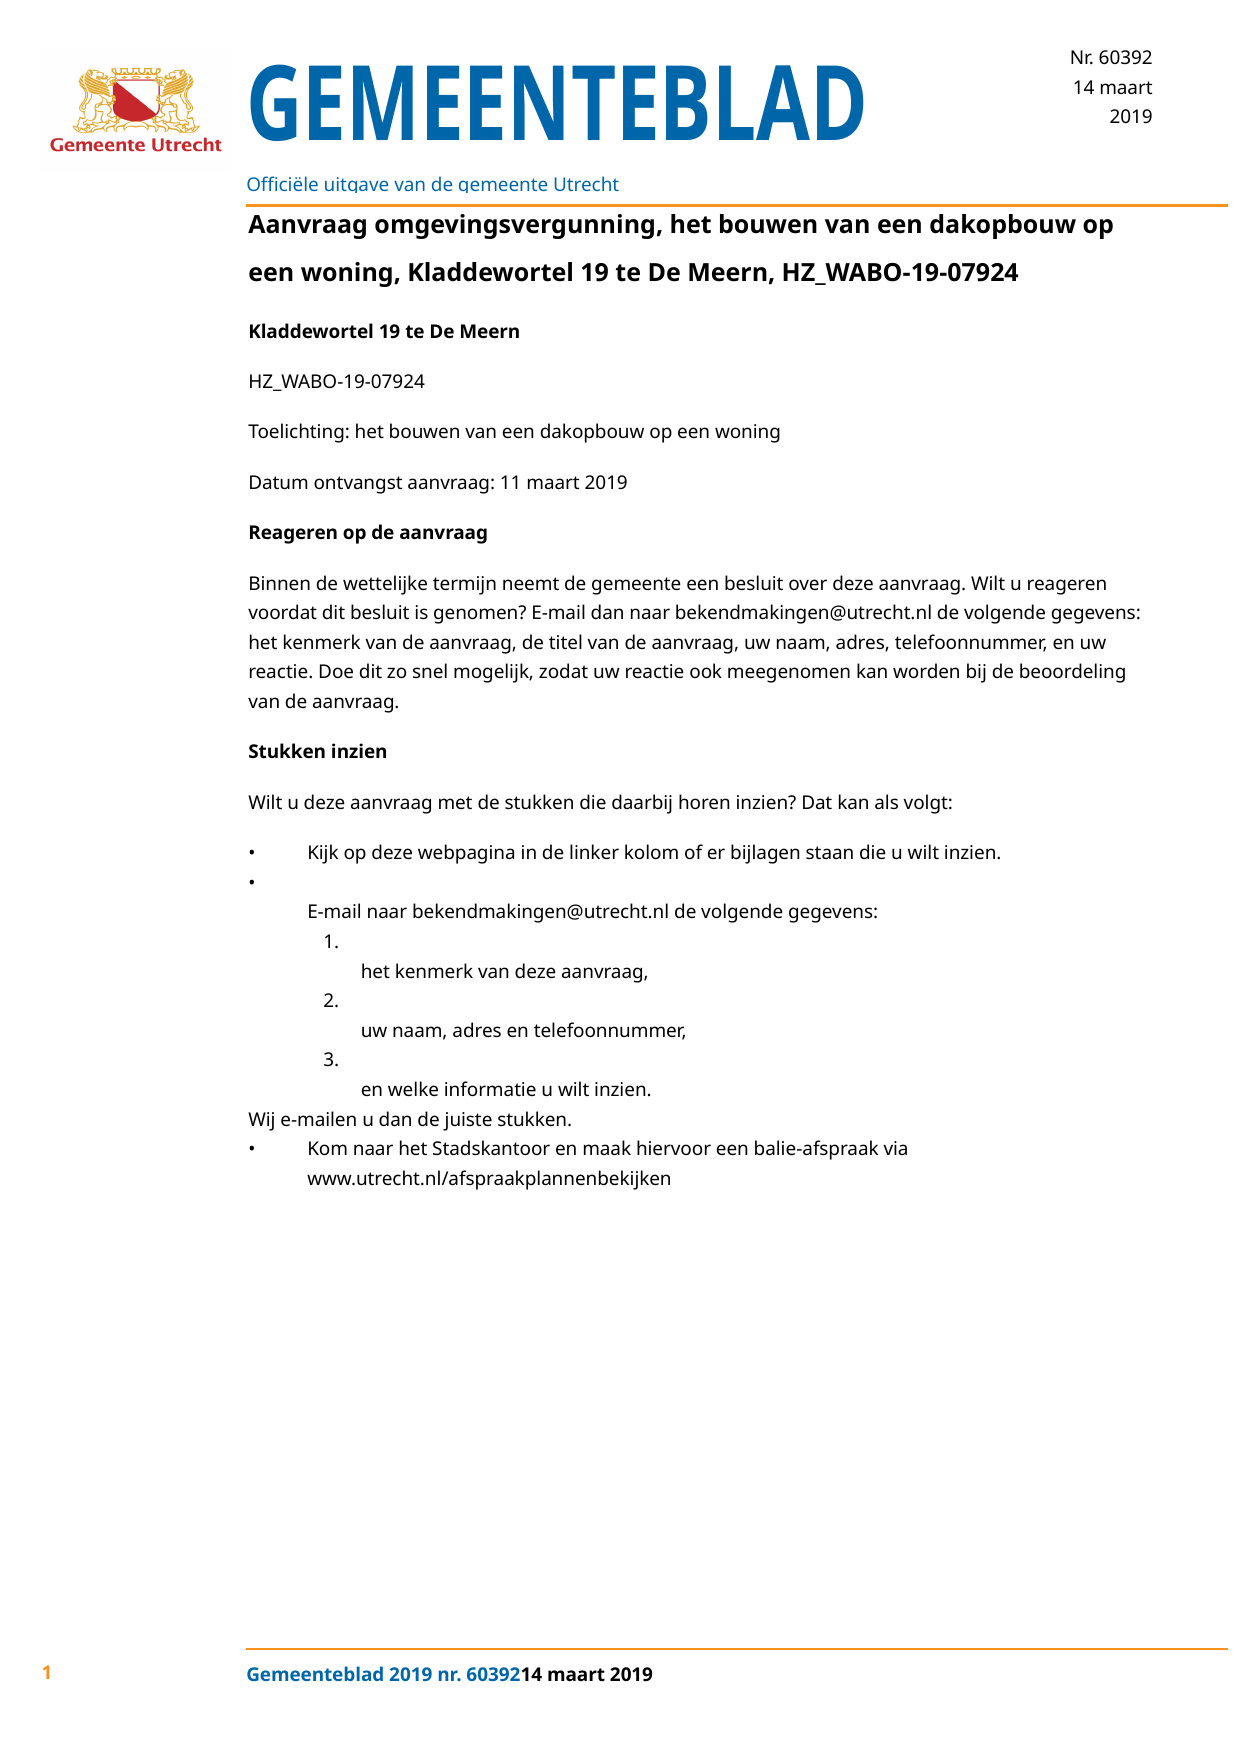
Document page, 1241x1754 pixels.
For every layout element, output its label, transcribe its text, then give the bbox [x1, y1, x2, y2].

text Wij e-mailen u dan de juiste stukken. [248, 1106, 1152, 1132]
text Kladdewortel 19 te De Meern [248, 318, 1152, 344]
list het kenmerk van deze aanvraag, [323, 958, 1152, 984]
text Wilt u deze aanvraag met de stukken die daarbij horen inzien? Dat kan als volgt: [248, 789, 1152, 815]
list uw naam, adres en telefoonnummer, [323, 1017, 1152, 1043]
text Aanvraag omgevingsvergunning, het bouwen van een dakopbouw op een woning, Kladdewortel 19 te De Meern, HZ_WABO-19-07924 [248, 207, 1152, 288]
text Stukken inzien [248, 739, 1152, 764]
text Toelichting: het bouwen van een dakopbouw op een woning [248, 419, 1152, 444]
list E-mail naar bekendmakingen@utrecht.nl de volgende gegevens: [248, 899, 1152, 924]
picture [41, 47, 231, 172]
list en welke informatie u wilt inzien. [323, 1076, 1152, 1102]
list Kom naar het Stadskantoor en maak hiervoor een balie-afspraak via www.utrecht.nl/afspraakplannenbekijken [248, 1135, 1152, 1191]
text Datum ontvangst aanvraag: 11 maart 2019 [248, 469, 1152, 495]
text Reageren op de aanvraag [248, 519, 1152, 545]
list Kijk op deze webpagina in de linker kolom of er bijlagen staan die u wilt inzien. [248, 839, 1152, 865]
text HZ_WABO-19-07924 [248, 368, 1152, 394]
text Binnen de wettelijke termijn neemt de gemeente een besluit over deze aanvraag. Wilt u reageren voordat dit besluit is genomen? E-mail dan naar bekendmakingen@utrecht.nl de volgende gegevens: het kenmerk van de aanvraag, de titel van de aanvraag, uw naam, adres, telefoonnummer, en uw reactie. Doe dit zo snel mogelijk, zodat uw reactie ook meegenomen kan worden bij de beoordeling van de aanvraag. [248, 570, 1152, 714]
